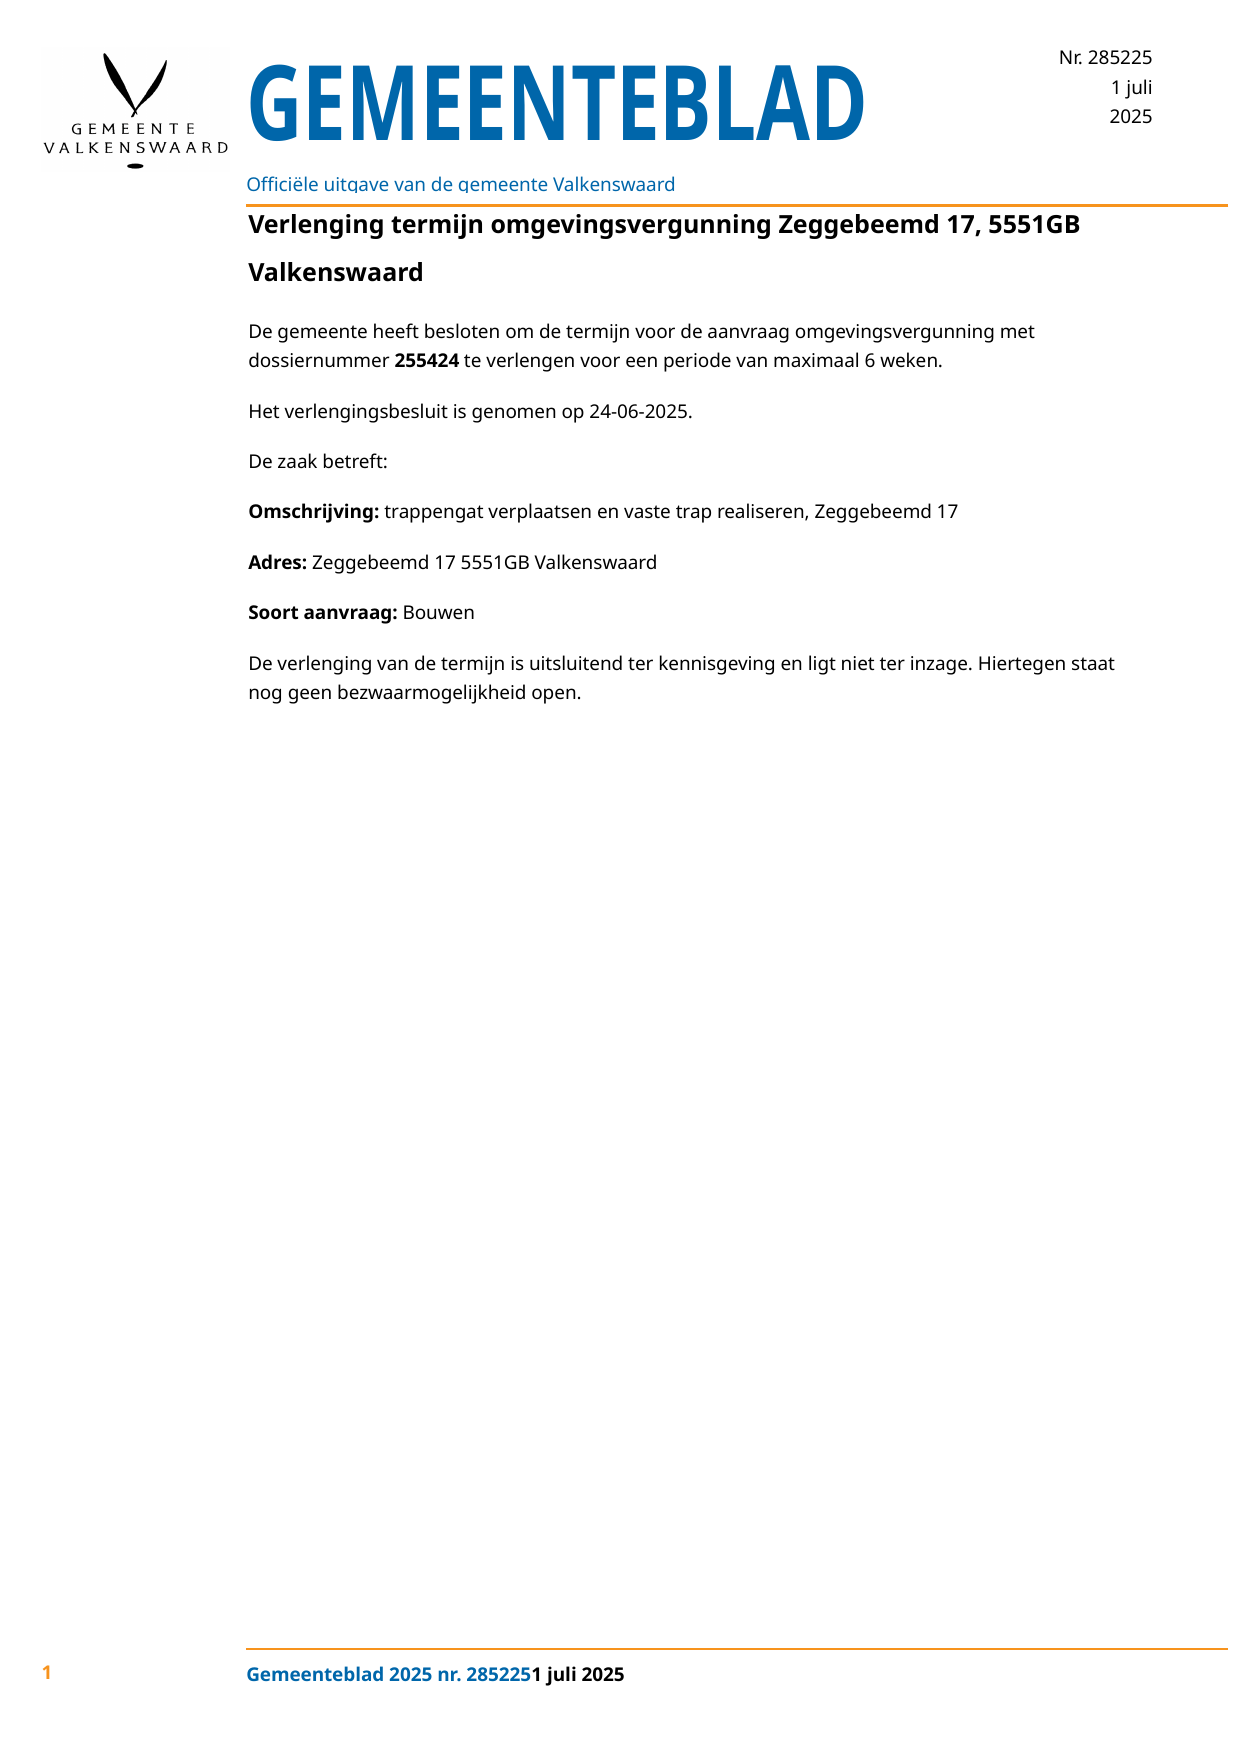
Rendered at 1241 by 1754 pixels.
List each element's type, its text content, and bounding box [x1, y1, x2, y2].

text Adres: Zeggebeemd 17 5551GB Valkenswaard [248, 549, 1152, 575]
text Verlenging termijn omgevingsvergunning Zeggebeemd 17, 5551GB Valkenswaard [248, 207, 1152, 288]
text De verlenging van de termijn is uitsluitend ter kennisgeving en ligt niet ter inzage. Hiertegen staat nog geen bezwaarmogelijkheid open. [248, 650, 1152, 705]
text De gemeente heeft besloten om de termijn voor de aanvraag omgevingsvergunning met dossiernummer 255424 te verlengen voor een periode van maximaal 6 weken. [248, 318, 1152, 373]
text De zaak betreft: [248, 448, 1152, 474]
text Het verlengingsbesluit is genomen op 24-06-2025. [248, 398, 1152, 424]
text Omschrijving: trappengat verplaatsen en vaste trap realiseren, Zeggebeemd 17 [248, 499, 1152, 524]
text Soort aanvraag: Bouwen [248, 599, 1152, 625]
picture [41, 47, 231, 172]
